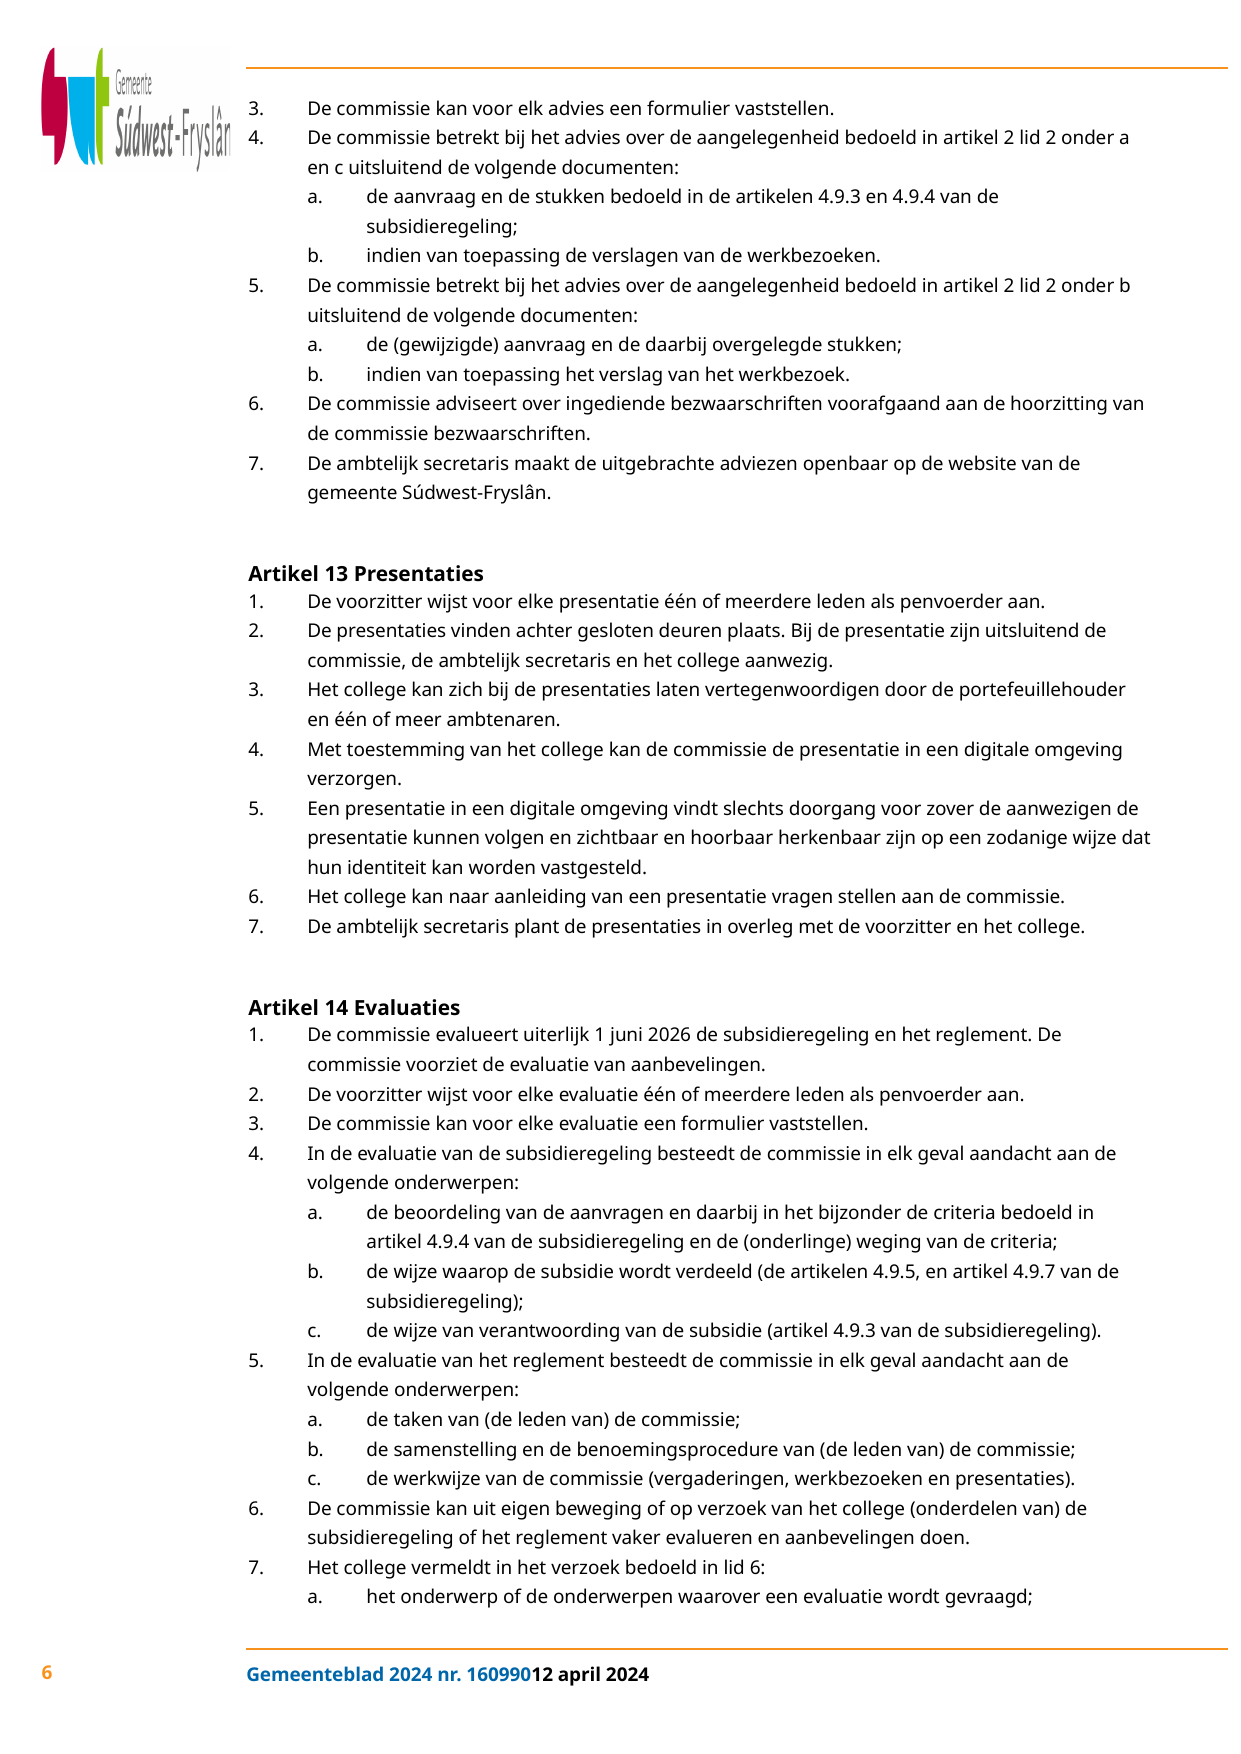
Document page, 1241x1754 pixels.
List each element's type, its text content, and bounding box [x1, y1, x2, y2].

list De commissie kan voor elk advies een formulier vaststellen. [248, 95, 1152, 121]
list De ambtelijk secretaris plant de presentaties in overleg met de voorzitter en het college. [248, 913, 1152, 939]
list indien van toepassing het verslag van het werkbezoek. [307, 361, 1152, 387]
list de wijze van verantwoording van de subsidie (artikel 4.9.3 van de subsidieregeling). [307, 1317, 1152, 1343]
list Het college kan zich bij de presentaties laten vertegenwoordigen door de portefeuillehouder en één of meer ambtenaren. [248, 677, 1152, 732]
list In de evaluatie van de subsidieregeling besteedt de commissie in elk geval aandacht aan de volgende onderwerpen: [248, 1140, 1152, 1195]
list het onderwerp of de onderwerpen waarover een evaluatie wordt gevraagd; [307, 1584, 1152, 1609]
list De commissie betrekt bij het advies over de aangelegenheid bedoeld in artikel 2 lid 2 onder a en c uitsluitend de volgende documenten: [248, 124, 1152, 180]
list Het college vermeldt in het verzoek bedoeld in lid 6: [248, 1554, 1152, 1580]
list de (gewijzigde) aanvraag en de daarbij overgelegde stukken; [307, 331, 1152, 357]
list Met toestemming van het college kan de commissie de presentatie in een digitale omgeving verzorgen. [248, 736, 1152, 791]
list De ambtelijk secretaris maakt de uitgebrachte adviezen openbaar op de website van de gemeente Súdwest-Fryslân. [248, 450, 1152, 505]
list De voorzitter wijst voor elke evaluatie één of meerdere leden als penvoerder aan. [248, 1081, 1152, 1107]
list de werkwijze van de commissie (vergaderingen, werkbezoeken en presentaties). [307, 1465, 1152, 1491]
list Een presentatie in een digitale omgeving vindt slechts doorgang voor zover de aanwezigen de presentatie kunnen volgen en zichtbaar en hoorbaar herkenbaar zijn op een zodanige wijze dat hun identiteit kan worden vastgesteld. [248, 795, 1152, 880]
list De commissie evalueert uiterlijk 1 juni 2026 de subsidieregeling en het reglement. De commissie voorziet de evaluatie van aanbevelingen. [248, 1022, 1152, 1077]
list de wijze waarop de subsidie wordt verdeeld (de artikelen 4.9.5, en artikel 4.9.7 van de subsidieregeling); [307, 1258, 1152, 1314]
list De commissie betrekt bij het advies over de aangelegenheid bedoeld in artikel 2 lid 2 onder b uitsluitend de volgende documenten: [248, 272, 1152, 328]
list de taken van (de leden van) de commissie; [307, 1406, 1152, 1432]
list de samenstelling en de benoemingsprocedure van (de leden van) de commissie; [307, 1436, 1152, 1462]
list De commissie kan uit eigen beweging of op verzoek van het college (onderdelen van) de subsidieregeling of het reglement vaker evalueren en aanbevelingen doen. [248, 1495, 1152, 1550]
list De voorzitter wijst voor elke presentatie één of meerdere leden als penvoerder aan. [248, 588, 1152, 613]
list De presentaties vinden achter gesloten deuren plaats. Bij de presentatie zijn uitsluitend de commissie, de ambtelijk secretaris en het college aanwezig. [248, 617, 1152, 673]
text Artikel 14 Evaluaties [248, 993, 1152, 1022]
picture [41, 47, 231, 172]
list De commissie adviseert over ingediende bezwaarschriften voorafgaand aan de hoorzitting van de commissie bezwaarschriften. [248, 391, 1152, 446]
list de beoordeling van de aanvragen en daarbij in het bijzonder de criteria bedoeld in artikel 4.9.4 van de subsidieregeling en de (onderlinge) weging van de criteria; [307, 1199, 1152, 1254]
list indien van toepassing de verslagen van de werkbezoeken. [307, 243, 1152, 268]
list De commissie kan voor elke evaluatie een formulier vaststellen. [248, 1110, 1152, 1136]
list de aanvraag en de stukken bedoeld in de artikelen 4.9.3 en 4.9.4 van de subsidieregeling; [307, 183, 1152, 239]
text Artikel 13 Presentaties [248, 559, 1152, 588]
list In de evaluatie van het reglement besteedt de commissie in elk geval aandacht aan de volgende onderwerpen: [248, 1347, 1152, 1402]
list Het college kan naar aanleiding van een presentatie vragen stellen aan de commissie. [248, 884, 1152, 909]
